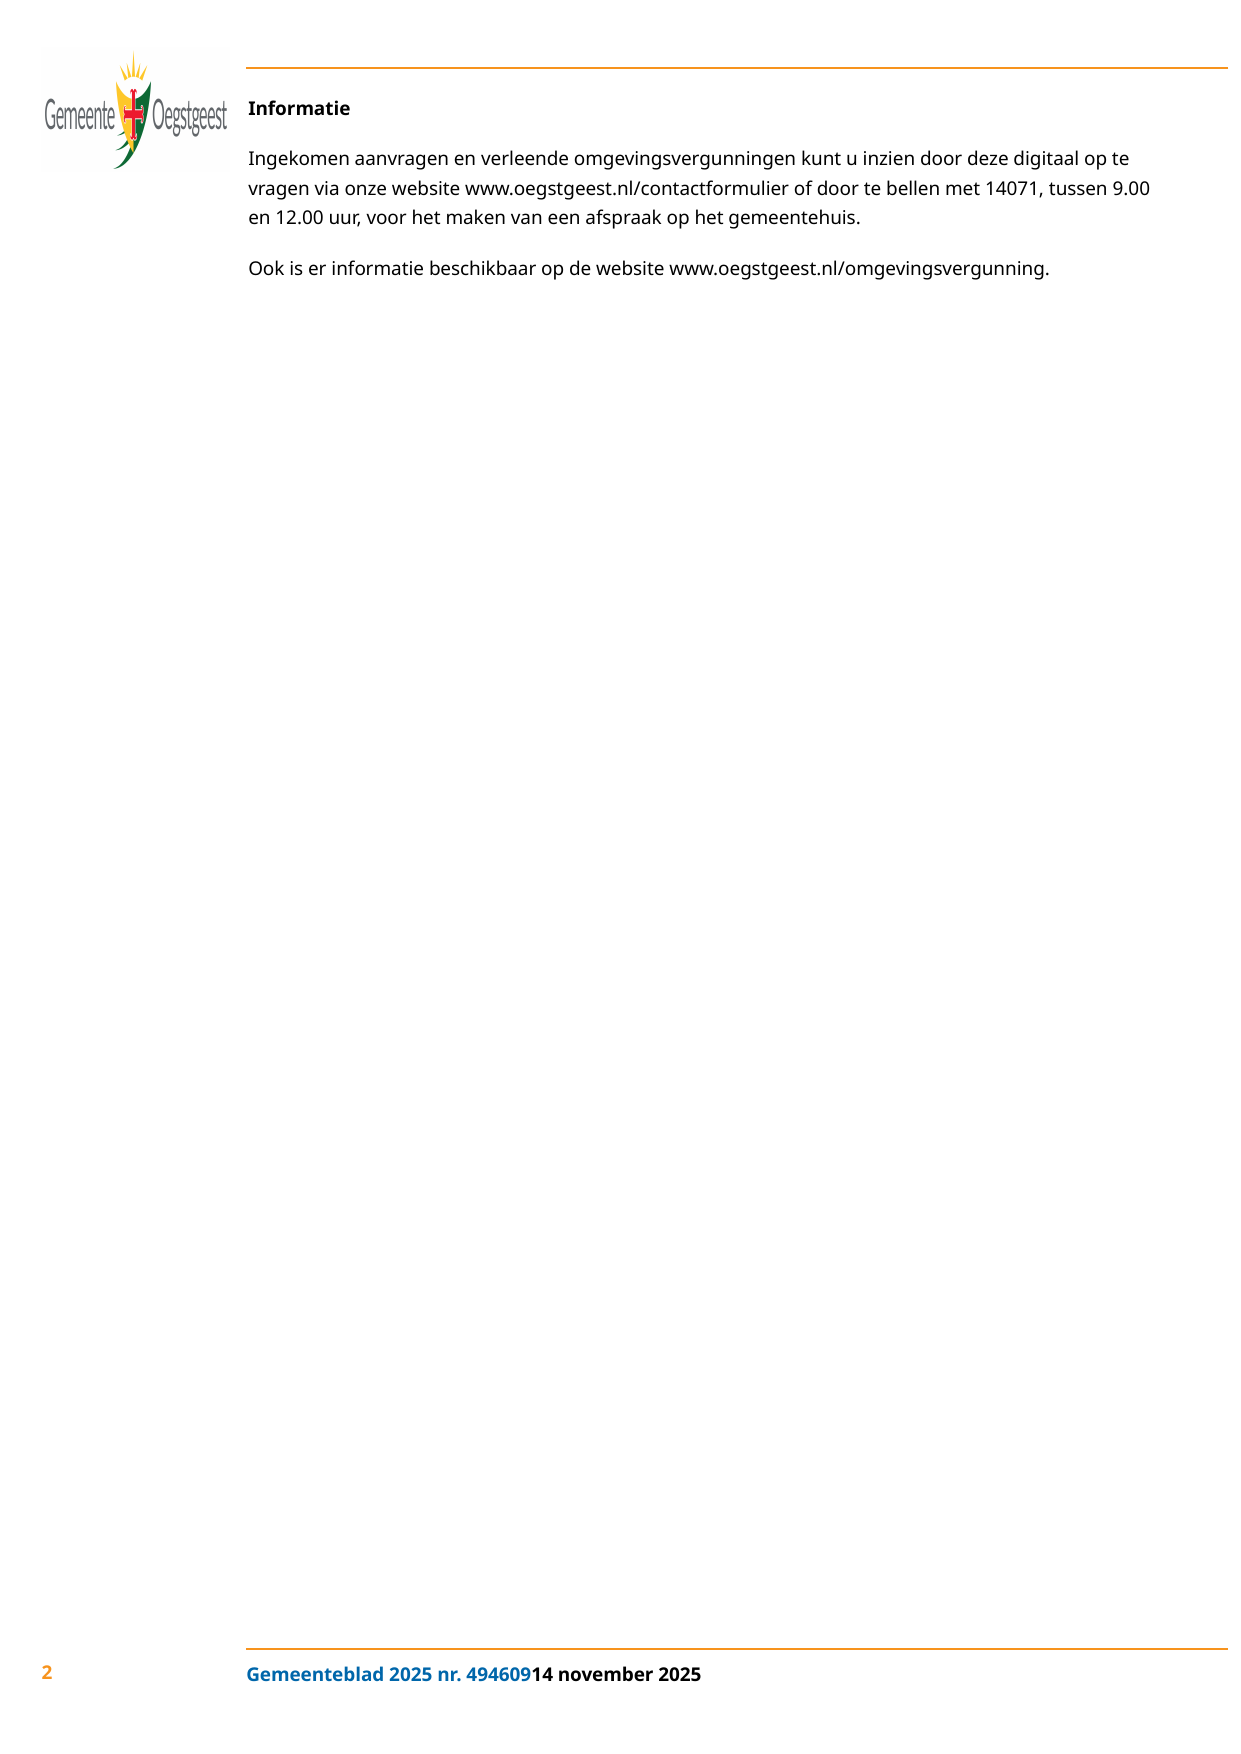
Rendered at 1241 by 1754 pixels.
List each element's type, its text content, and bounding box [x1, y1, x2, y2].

text Ook is er informatie beschikbaar op de website www.oegstgeest.nl/omgevingsvergunning. [248, 255, 1152, 281]
text Informatie [248, 95, 1152, 121]
picture [41, 47, 231, 172]
text Ingekomen aanvragen en verleende omgevingsvergunningen kunt u inzien door deze digitaal op te vragen via onze website www.oegstgeest.nl/contactformulier of door te bellen met 14071, tussen 9.00 en 12.00 uur, voor het maken van een afspraak op het gemeentehuis. [248, 145, 1152, 230]
